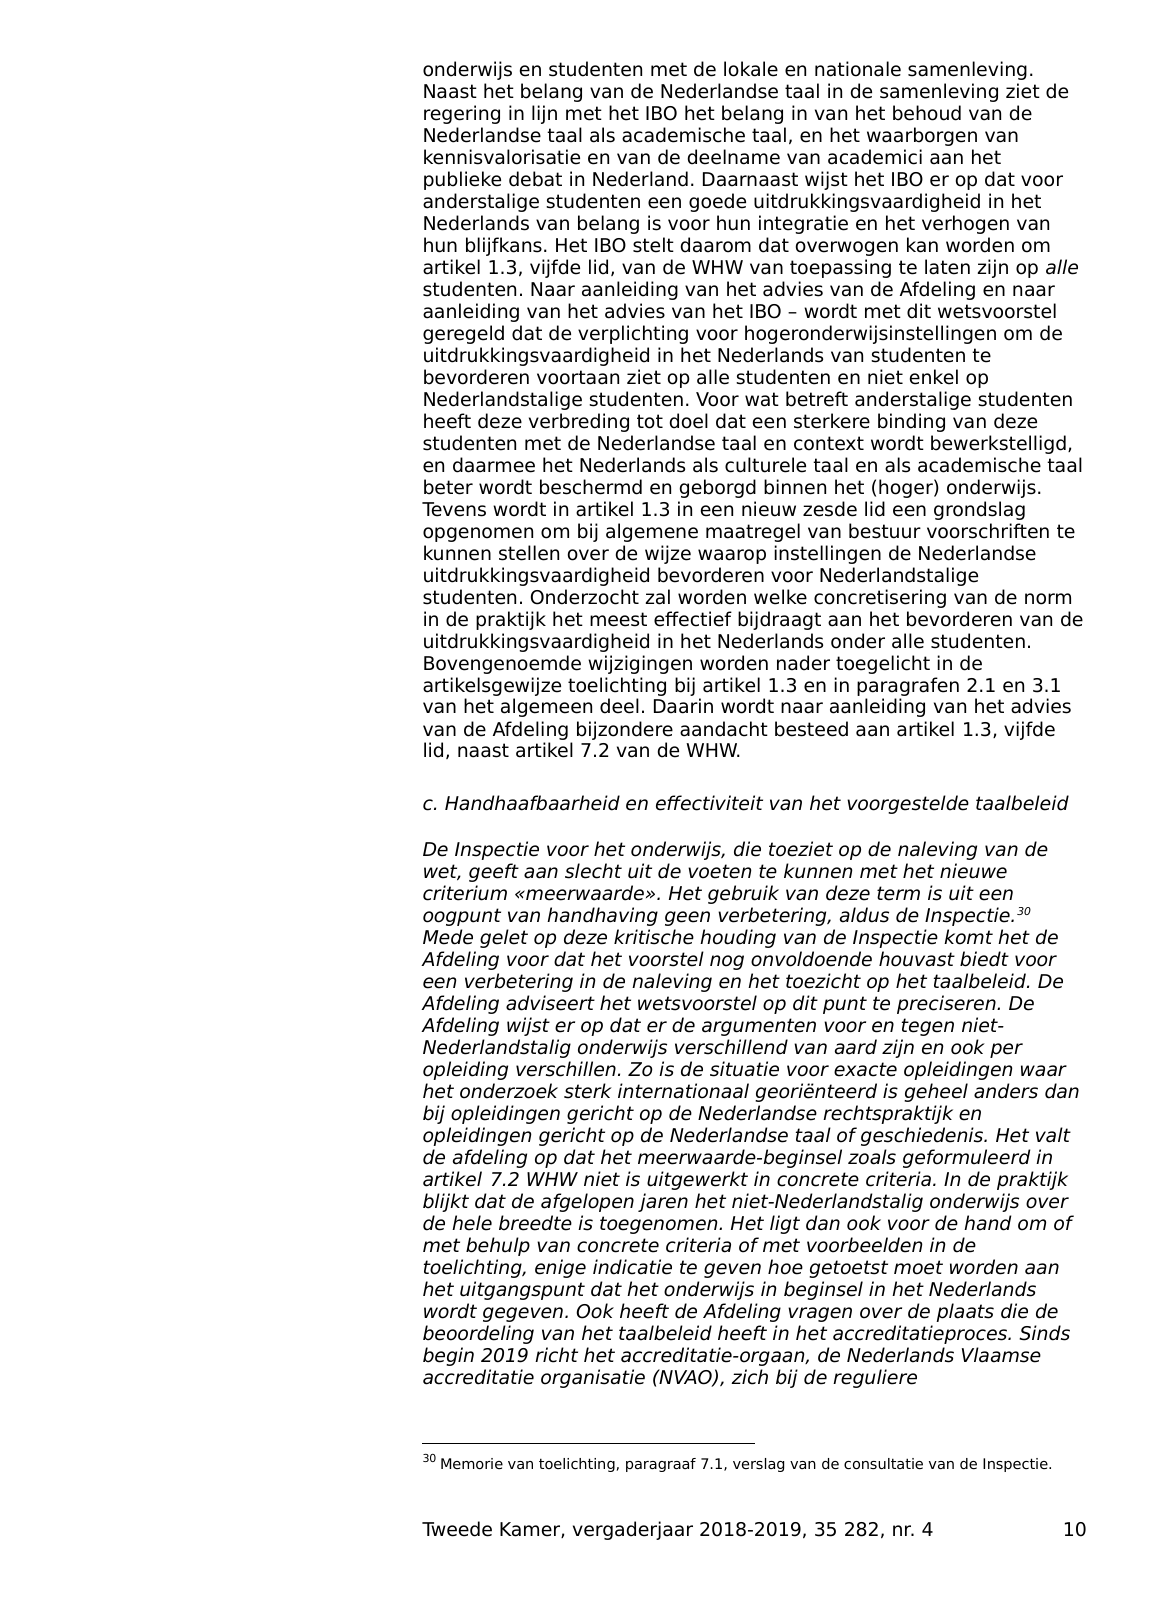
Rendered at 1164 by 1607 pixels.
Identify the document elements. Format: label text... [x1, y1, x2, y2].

text Tevens wordt in artikel 1.3 in een nieuw zesde lid een grondslag opgenomen om bij algemene maatregel van bestuur voorschriften te kunnen stellen over de wijze waarop instellingen de Nederlandse uitdrukkingsvaardigheid bevorderen voor Nederlandstalige studenten. Onderzocht zal worden welke concretisering van de norm in de praktijk het meest effectief bijdraagt aan het bevorderen van de uitdrukkingsvaardigheid in het Nederlands onder alle studenten. Bovengenoemde wijzigingen worden nader toegelicht in de artikelsgewijze toelichting bij artikel 1.3 en in paragrafen 2.1 en 3.1 van het algemeen deel. Daarin wordt naar aanleiding van het advies van de Afdeling bijzondere aandacht besteed aan artikel 1.3, vijfde lid, naast artikel 7.2 van de WHW. [422, 499, 1087, 762]
text onderwijs en studenten met de lokale en nationale samenleving. Naast het belang van de Nederlandse taal in de samenleving ziet de regering in lijn met het IBO het belang in van het behoud van de Nederlandse taal als academische taal, en het waarborgen van kennisvalorisatie en van de deelname van academici aan het publieke debat in Nederland. Daarnaast wijst het IBO er op dat voor anderstalige studenten een goede uitdrukkingsvaardigheid in het Nederlands van belang is voor hun integratie en het verhogen van hun blijfkans. Het IBO stelt daarom dat overwogen kan worden om artikel 1.3, vijfde lid, van de WHW van toepassing te laten zijn op alle studenten. Naar aanleiding van het advies van de Afdeling en naar aanleiding van het advies van het IBO – wordt met dit wetsvoorstel geregeld dat de verplichting voor hogeronderwijsinstellingen om de uitdrukkingsvaardigheid in het Nederlands van studenten te bevorderen voortaan ziet op alle studenten en niet enkel op Nederlandstalige studenten. Voor wat betreft anderstalige studenten heeft deze verbreding tot doel dat een sterkere binding van deze studenten met de Nederlandse taal en context wordt bewerkstelligd, en daarmee het Nederlands als culturele taal en als academische taal beter wordt beschermd en geborgd binnen het (hoger) onderwijs. [422, 59, 1087, 499]
subtitle c. Handhaafbaarheid en effectiviteit van het voorgestelde taalbeleid [422, 792, 1087, 814]
text Afdeling voor dat het voorstel nog onvoldoende houvast biedt voor een verbetering in de naleving en het toezicht op het taalbeleid. De Afdeling adviseert het wetsvoorstel op dit punt te preciseren. De Afdeling wijst er op dat er de argumenten voor en tegen niet-Nederlandstalig onderwijs verschillend van aard zijn en ook per opleiding verschillen. Zo is de situatie voor exacte opleidingen waar het onderzoek sterk internationaal georiënteerd is geheel anders dan bij opleidingen gericht op de Nederlandse rechtspraktijk en opleidingen gericht op de Nederlandse taal of geschiedenis. Het valt de afdeling op dat het meerwaarde-beginsel zoals geformuleerd in artikel 7.2 WHW niet is uitgewerkt in concrete criteria. In de praktijk blijkt dat de afgelopen jaren het niet-Nederlandstalig onderwijs over de hele breedte is toegenomen. Het ligt dan ook voor de hand om of met behulp van concrete criteria of met voorbeelden in de toelichting, enige indicatie te geven hoe getoetst moet worden aan het uitgangspunt dat het onderwijs in beginsel in het Nederlands wordt gegeven. Ook heeft de Afdeling vragen over de plaats die de beoordeling van het taalbeleid heeft in het accreditatieproces. Sinds begin 2019 richt het accreditatie-orgaan, de Nederlands Vlaamse accreditatie organisatie (NVAO), zich bij de reguliere [422, 949, 1087, 1389]
text De Inspectie voor het onderwijs, die toeziet op de naleving van de wet, geeft aan slecht uit de voeten te kunnen met het nieuwe criterium «meerwaarde». Het gebruik van deze term is uit een oogpunt van handhaving geen verbetering, aldus de Inspectie. Mede gelet op deze kritische houding van de Inspectie komt het de [422, 839, 1087, 949]
text Memorie van toelichting, paragraaf 7.1, verslag van de consultatie van de Inspectie. [422, 1452, 1087, 1474]
